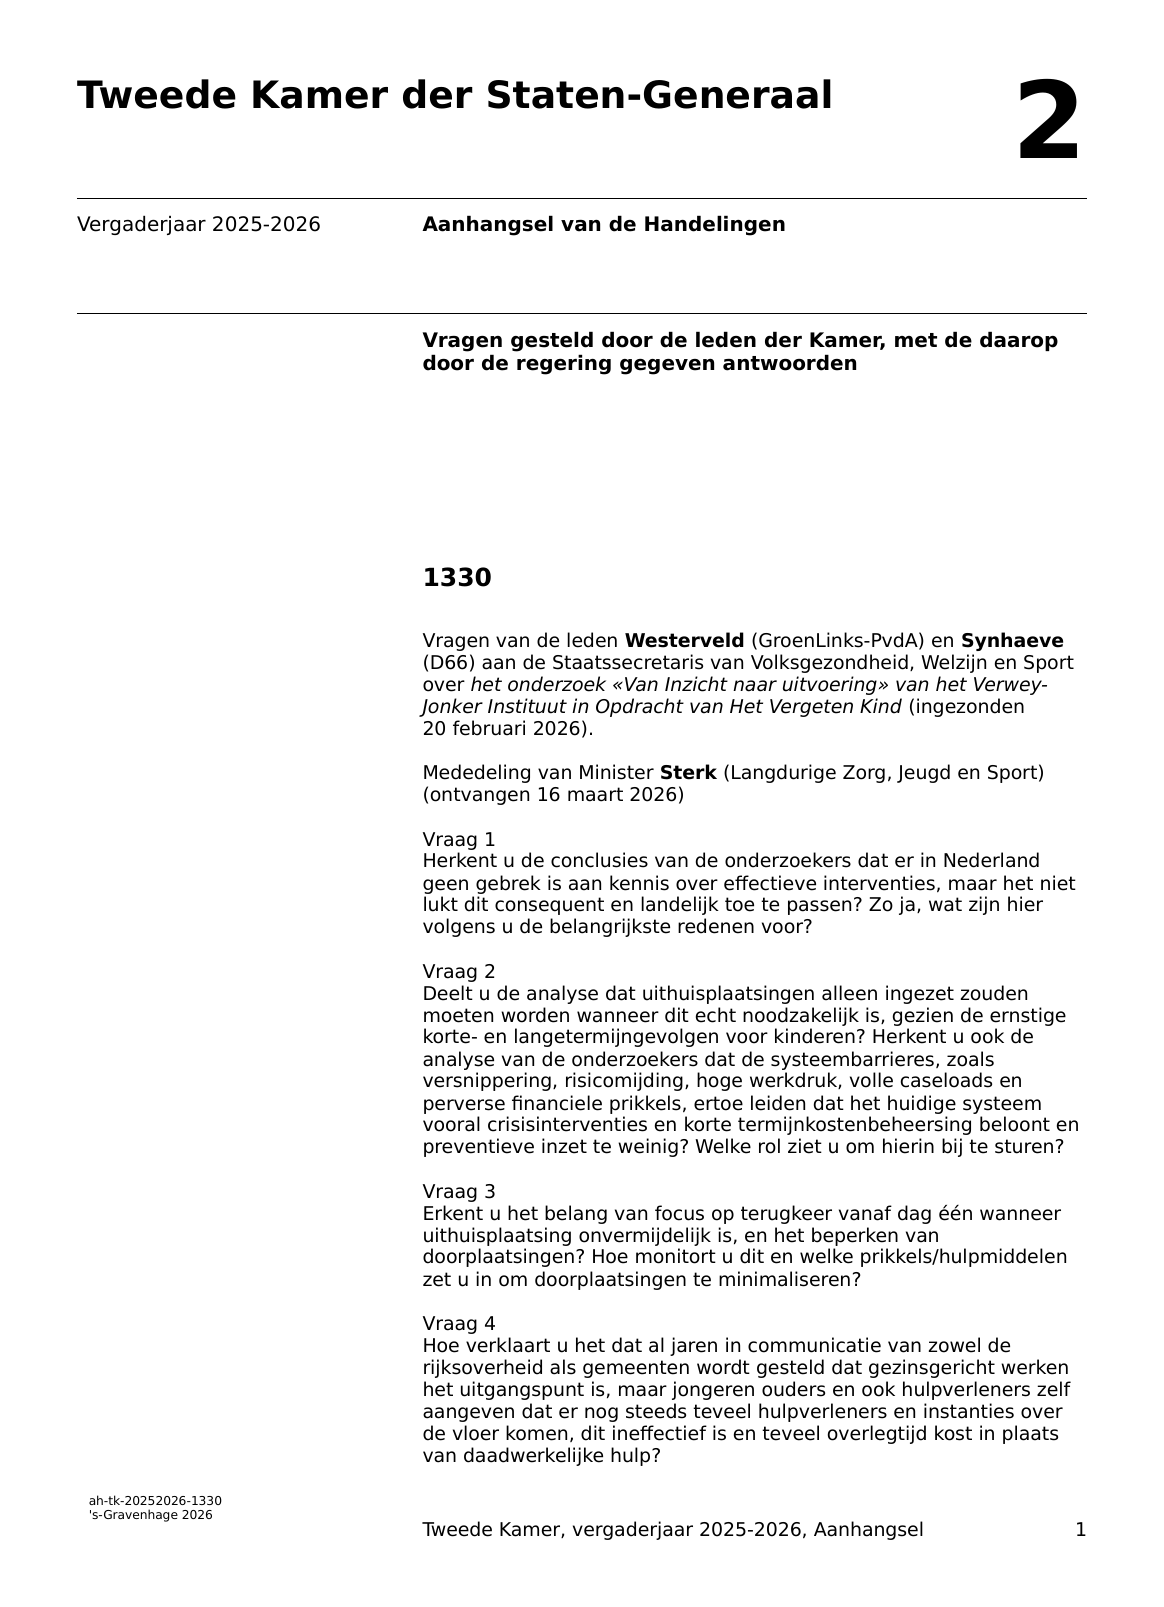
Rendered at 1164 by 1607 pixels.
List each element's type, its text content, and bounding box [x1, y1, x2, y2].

text Hoe verklaart u het dat al jaren in communicatie van zowel de rijksoverheid als gemeenten wordt gesteld dat gezinsgericht werken het uitgangspunt is, maar jongeren ouders en ook hulpverleners zelf aangeven dat er nog steeds teveel hulpverleners en instanties over de vloer komen, dit ineffectief is en teveel overlegtijd kost in plaats van daadwerkelijke hulp? [422, 1334, 1087, 1466]
table_header 2 [886, 59, 1087, 198]
table_cell [77, 314, 422, 375]
text Vraag 1 [422, 828, 1087, 850]
text Mededeling van Minister Sterk (Langdurige Zorg, Jeugd en Sport) (ontvangen 16 maart 2026) [422, 762, 1087, 806]
text Vraag 2 [422, 961, 1087, 982]
text Deelt u de analyse dat uithuisplaatsingen alleen ingezet zouden moeten worden wanneer dit echt noodzakelijk is, gezien de ernstige korte- en langetermijngevolgen voor kinderen? Herkent u ook de analyse van de onderzoekers dat de systeembarrieres, zoals versnippering, risicomijding, hoge werkdruk, volle caseloads en perverse financiele prikkels, ertoe leiden dat het huidige systeem vooral crisisinterventies en korte termijnkostenbeheersing beloont en preventieve inzet te weinig? Welke rol ziet u om hierin bij te sturen? [422, 982, 1087, 1158]
text Erkent u het belang van focus op terugkeer vanaf dag één wanneer uithuisplaatsing onvermijdelijk is, en het beperken van doorplaatsingen? Hoe monitort u dit en welke prikkels/hulpmiddelen zet u in om doorplaatsingen te minimaliseren? [422, 1202, 1087, 1290]
text 1330 [422, 563, 1087, 592]
text 's-Gravenhage 2026 [88, 1508, 323, 1522]
text Herkent u de conclusies van de onderzoekers dat er in Nederland geen gebrek is aan kennis over effectieve interventies, maar het niet lukt dit consequent en landelijk toe te passen? Zo ja, wat zijn hier volgens u de belangrijkste redenen voor? [422, 850, 1087, 938]
text Vragen van de leden Westerveld (GroenLinks-PvdA) en Synhaeve (D66) aan de Staatssecretaris van Volksgezondheid, Welzijn en Sport over het onderzoek «Van Inzicht naar uitvoering» van het Verwey-Jonker Instituut in Opdracht van Het Vergeten Kind (ingezonden 20 februari 2026). [422, 630, 1087, 740]
text Vraag 3 [422, 1181, 1087, 1202]
table_cell Vergaderjaar 2025-2026 [77, 199, 422, 313]
table_header Tweede Kamer der Staten-Generaal [77, 59, 886, 198]
table_cell Vragen gesteld door de leden der Kamer, met de daarop door de regering gegeven antwoorden [422, 314, 1087, 375]
text Vraag 4 [422, 1313, 1087, 1334]
text ah-tk-20252026-1330 [88, 1494, 323, 1508]
table_cell Aanhangsel van de Handelingen [422, 199, 1087, 313]
